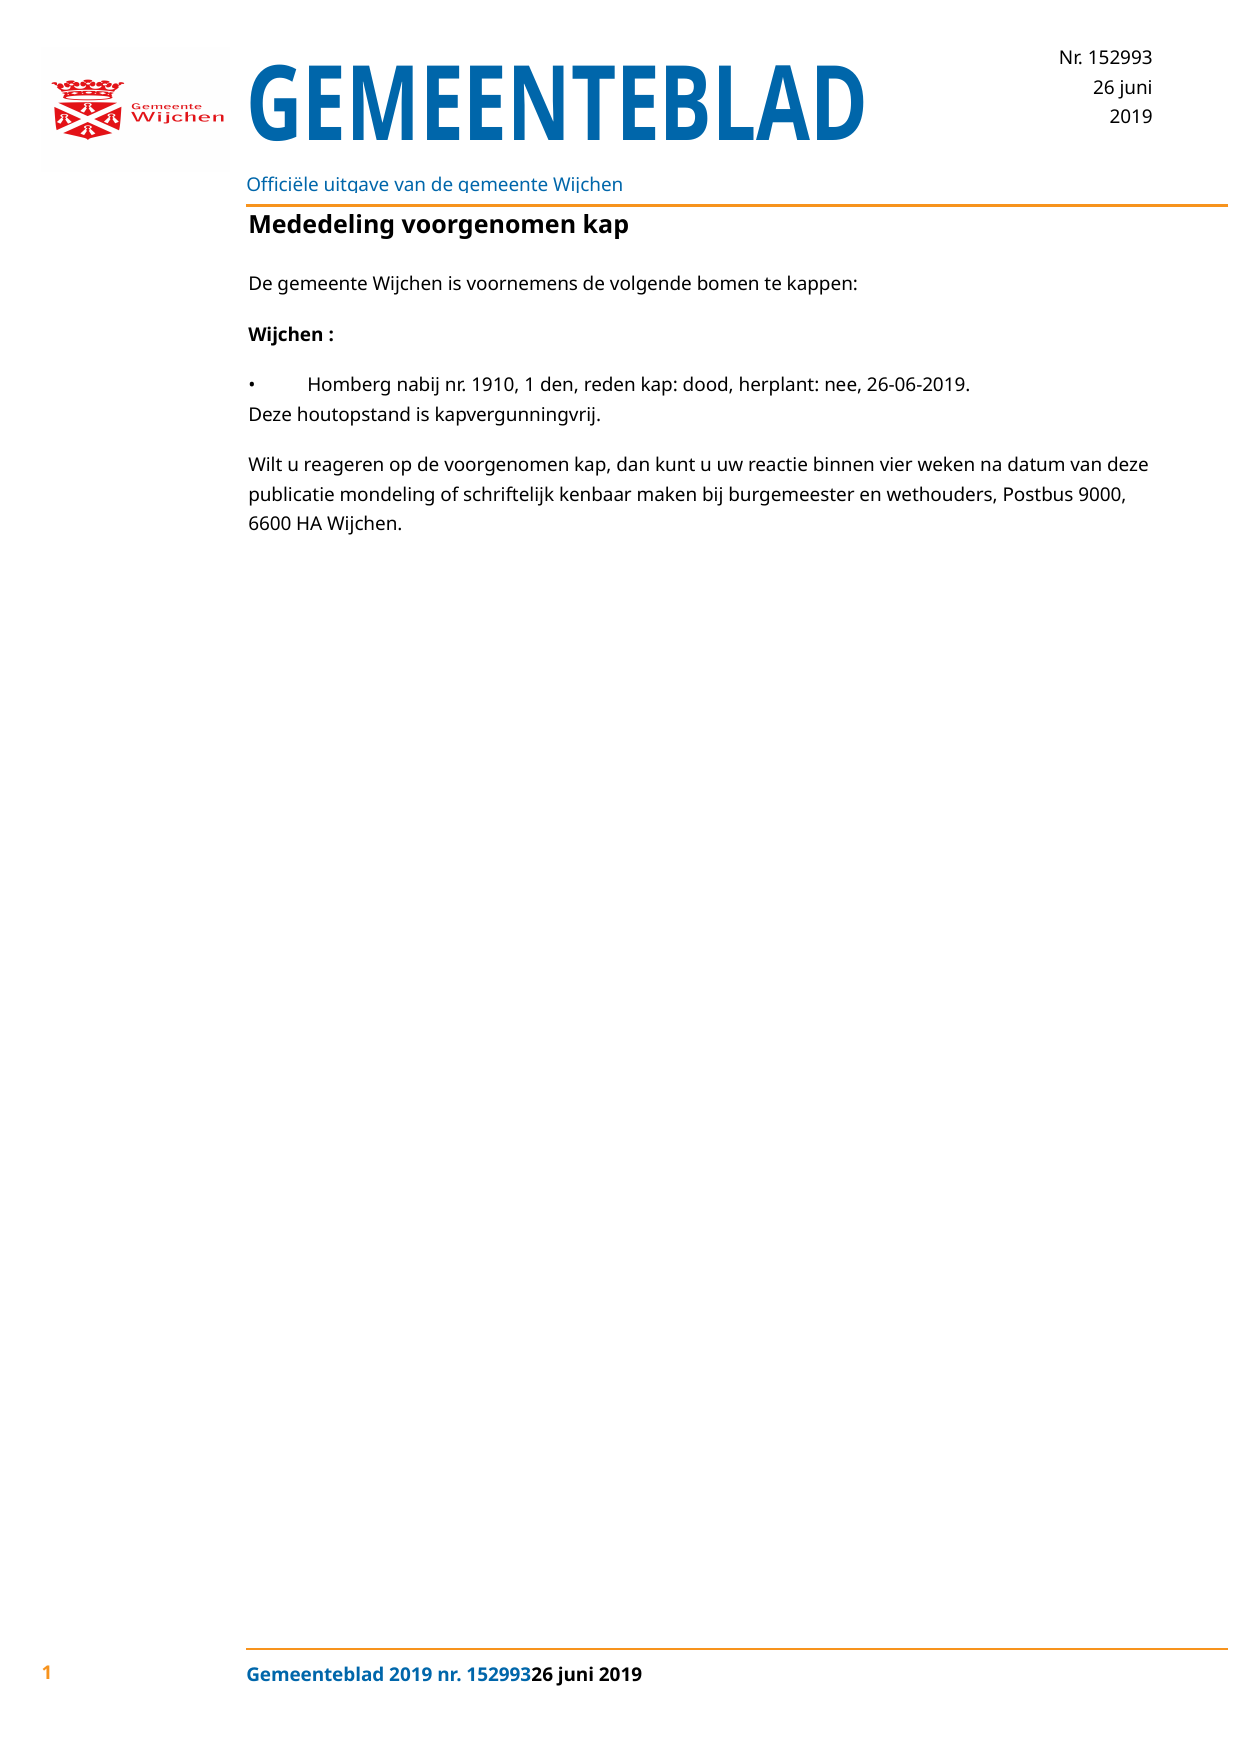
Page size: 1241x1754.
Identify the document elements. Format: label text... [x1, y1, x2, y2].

text De gemeente Wijchen is voornemens de volgende bomen te kappen: [248, 270, 1152, 296]
picture [41, 47, 231, 172]
text Wilt u reageren op de voorgenomen kap, dan kunt u uw reactie binnen vier weken na datum van deze publicatie mondeling of schriftelijk kenbaar maken bij burgemeester en wethouders, Postbus 9000, 6600 HA Wijchen. [248, 451, 1152, 536]
text Deze houtopstand is kapvergunningvrij. [248, 401, 1152, 426]
text Mededeling voorgenomen kap [248, 207, 1152, 241]
text Wijchen : [248, 321, 1152, 346]
list Homberg nabij nr. 1910, 1 den, reden kap: dood, herplant: nee, 26-06-2019. [248, 371, 1152, 397]
